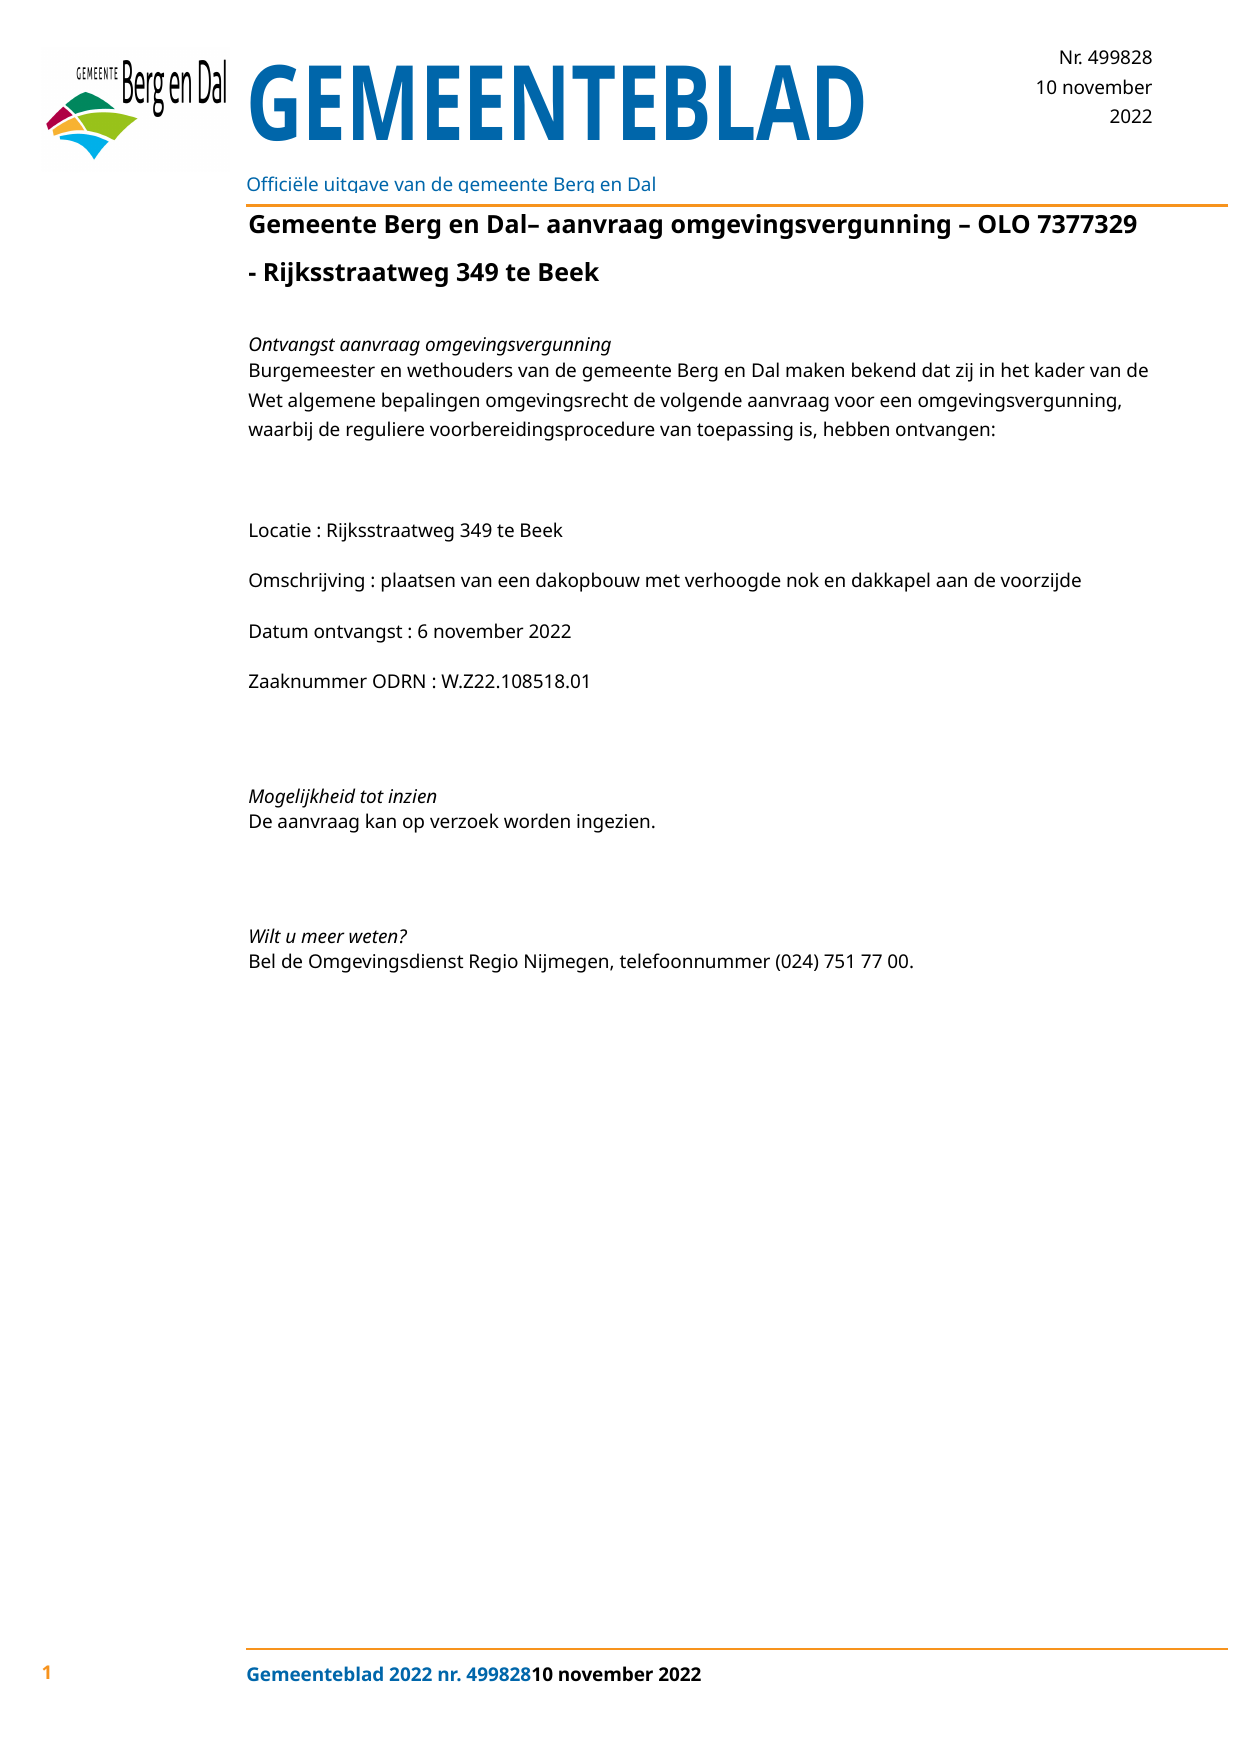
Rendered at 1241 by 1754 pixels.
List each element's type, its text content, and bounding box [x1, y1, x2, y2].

text Gemeente Berg en Dal– aanvraag omgevingsvergunning – OLO 7377329 - Rijksstraatweg 349 te Beek [248, 207, 1152, 288]
text Bel de Omgevingsdienst Regio Nijmegen, telefoonnummer (024) 751 77 00. [248, 949, 1152, 974]
picture [41, 47, 231, 172]
text Datum ontvangst : 6 november 2022 [248, 618, 1152, 644]
text Omschrijving : plaatsen van een dakopbouw met verhoogde nok en dakkapel aan de voorzijde [248, 568, 1152, 593]
text Ontvangst aanvraag omgevingsvergunning [248, 331, 1152, 357]
text De aanvraag kan op verzoek worden ingezien. [248, 808, 1152, 834]
text Locatie : Rijksstraatweg 349 te Beek [248, 517, 1152, 543]
text Mogelijkheid tot inzien [248, 783, 1152, 808]
text Wilt u meer weten? [248, 923, 1152, 949]
text Zaaknummer ODRN : W.Z22.108518.01 [248, 668, 1152, 694]
text Burgemeester en wethouders van de gemeente Berg en Dal maken bekend dat zij in het kader van de Wet algemene bepalingen omgevingsrecht de volgende aanvraag voor een omgevingsvergunning, waarbij de reguliere voorbereidingsprocedure van toepassing is, hebben ontvangen: [248, 357, 1152, 442]
